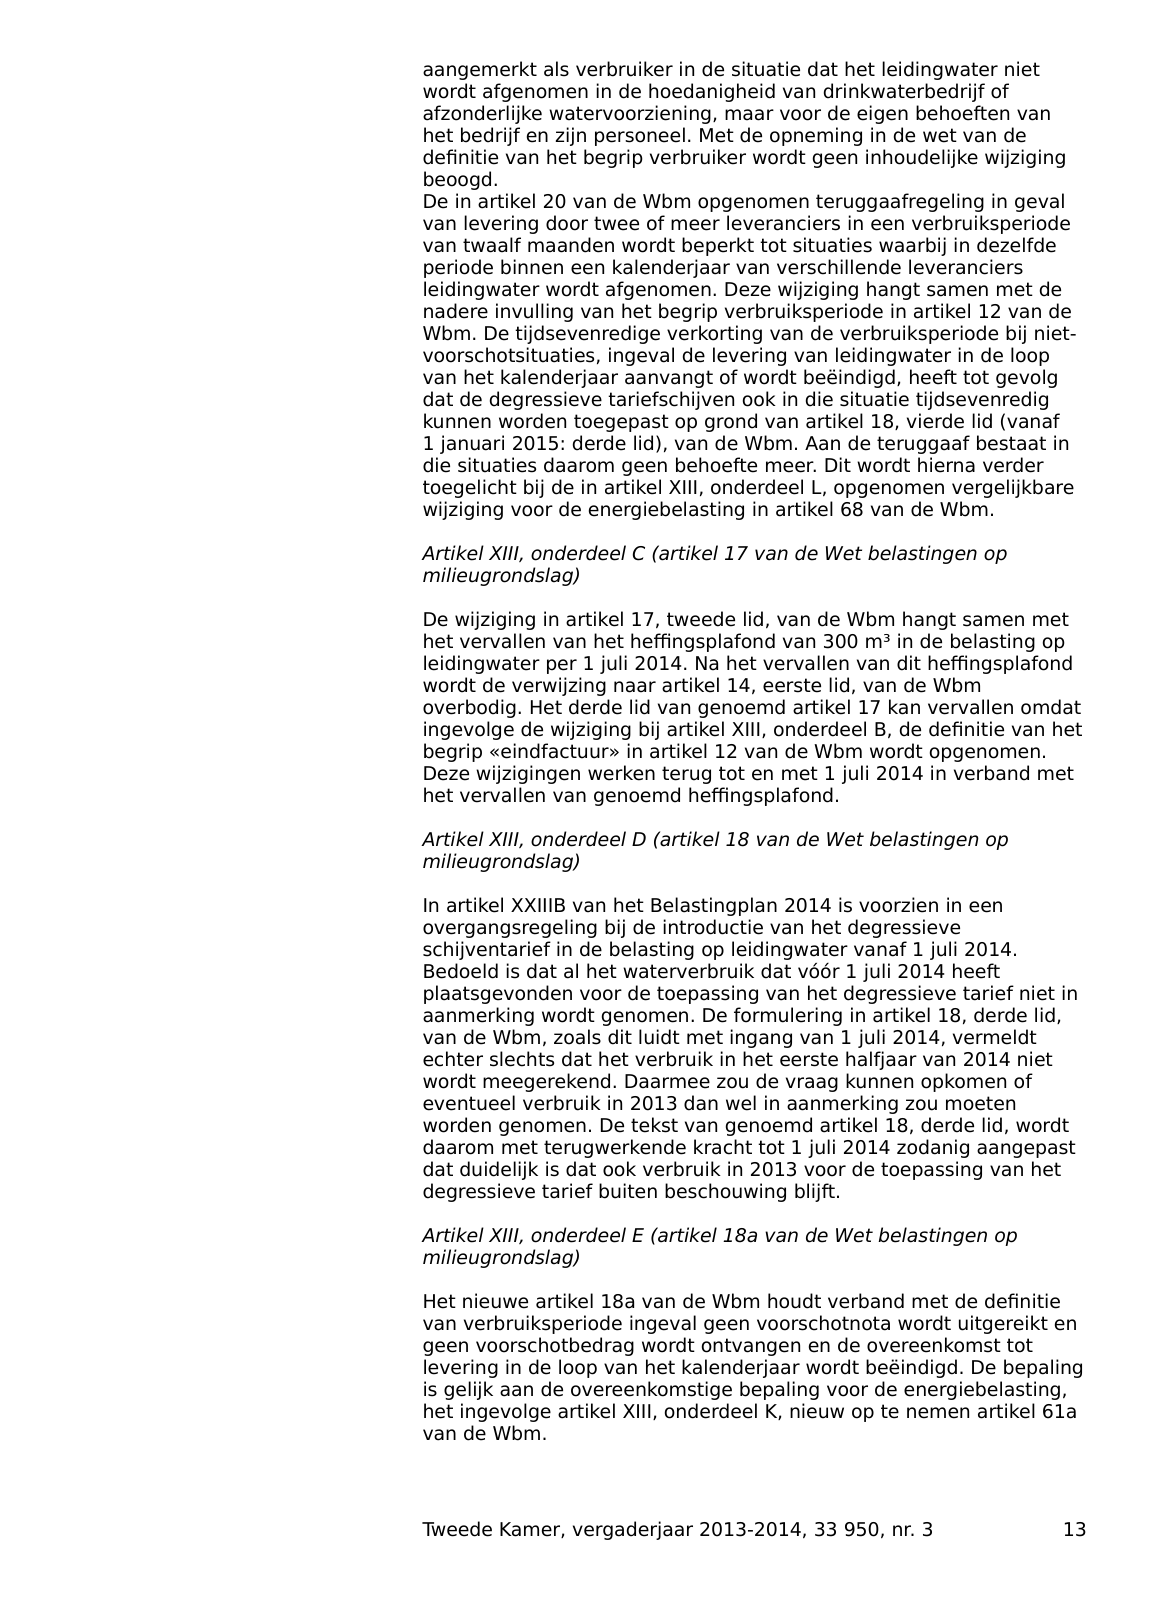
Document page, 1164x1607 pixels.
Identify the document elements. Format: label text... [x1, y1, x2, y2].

text De in artikel 20 van de Wbm opgenomen teruggaafregeling in geval van levering door twee of meer leveranciers in een verbruiksperiode van twaalf maanden wordt beperkt tot situaties waarbij in dezelfde periode binnen een kalenderjaar van verschillende leveranciers leidingwater wordt afgenomen. Deze wijziging hangt samen met de nadere invulling van het begrip verbruiksperiode in artikel 12 van de Wbm. De tijdsevenredige verkorting van de verbruiksperiode bij niet-voorschotsituaties, ingeval de levering van leidingwater in de loop van het kalenderjaar aanvangt of wordt beëindigd, heeft tot gevolg dat de degressieve tariefschijven ook in die situatie tijdsevenredig kunnen worden toegepast op grond van artikel 18, vierde lid (vanaf 1 januari 2015: derde lid), van de Wbm. Aan de teruggaaf bestaat in die situaties daarom geen behoefte meer. Dit wordt hierna verder toegelicht bij de in artikel XIII, onderdeel L, opgenomen vergelijkbare wijziging voor de energiebelasting in artikel 68 van de Wbm. [422, 191, 1087, 521]
subtitle Artikel XIII, onderdeel D (artikel 18 van de Wet belastingen op milieugrondslag) [422, 829, 1087, 873]
text De wijziging in artikel 17, tweede lid, van de Wbm hangt samen met het vervallen van het heffingsplafond van 300 m³ in de belasting op leidingwater per 1 juli 2014. Na het vervallen van dit heffingsplafond wordt de verwijzing naar artikel 14, eerste lid, van de Wbm overbodig. Het derde lid van genoemd artikel 17 kan vervallen omdat ingevolge de wijziging bij artikel XIII, onderdeel B, de definitie van het begrip «eindfactuur» in artikel 12 van de Wbm wordt opgenomen. Deze wijzigingen werken terug tot en met 1 juli 2014 in verband met het vervallen van genoemd heffingsplafond. [422, 609, 1087, 807]
text In artikel XXIIIB van het Belastingplan 2014 is voorzien in een overgangsregeling bij de introductie van het degressieve schijventarief in de belasting op leidingwater vanaf 1 juli 2014. Bedoeld is dat al het waterverbruik dat vóór 1 juli 2014 heeft plaatsgevonden voor de toepassing van het degressieve tarief niet in aanmerking wordt genomen. De formulering in artikel 18, derde lid, van de Wbm, zoals dit luidt met ingang van 1 juli 2014, vermeldt echter slechts dat het verbruik in het eerste halfjaar van 2014 niet wordt meegerekend. Daarmee zou de vraag kunnen opkomen of eventueel verbruik in 2013 dan wel in aanmerking zou moeten worden genomen. De tekst van genoemd artikel 18, derde lid, wordt daarom met terugwerkende kracht tot 1 juli 2014 zodanig aangepast dat duidelijk is dat ook verbruik in 2013 voor de toepassing van het degressieve tarief buiten beschouwing blijft. [422, 895, 1087, 1203]
subtitle Artikel XIII, onderdeel E (artikel 18a van de Wet belastingen op milieugrondslag) [422, 1225, 1087, 1269]
text Het nieuwe artikel 18a van de Wbm houdt verband met de definitie van verbruiksperiode ingeval geen voorschotnota wordt uitgereikt en geen voorschotbedrag wordt ontvangen en de overeenkomst tot levering in de loop van het kalenderjaar wordt beëindigd. De bepaling is gelijk aan de overeenkomstige bepaling voor de energiebelasting, het ingevolge artikel XIII, onderdeel K, nieuw op te nemen artikel 61a van de Wbm. [422, 1291, 1087, 1445]
text aangemerkt als verbruiker in de situatie dat het leidingwater niet wordt afgenomen in de hoedanigheid van drinkwaterbedrijf of afzonderlijke watervoorziening, maar voor de eigen behoeften van het bedrijf en zijn personeel. Met de opneming in de wet van de definitie van het begrip verbruiker wordt geen inhoudelijke wijziging beoogd. [422, 59, 1087, 191]
subtitle Artikel XIII, onderdeel C (artikel 17 van de Wet belastingen op milieugrondslag) [422, 543, 1087, 587]
